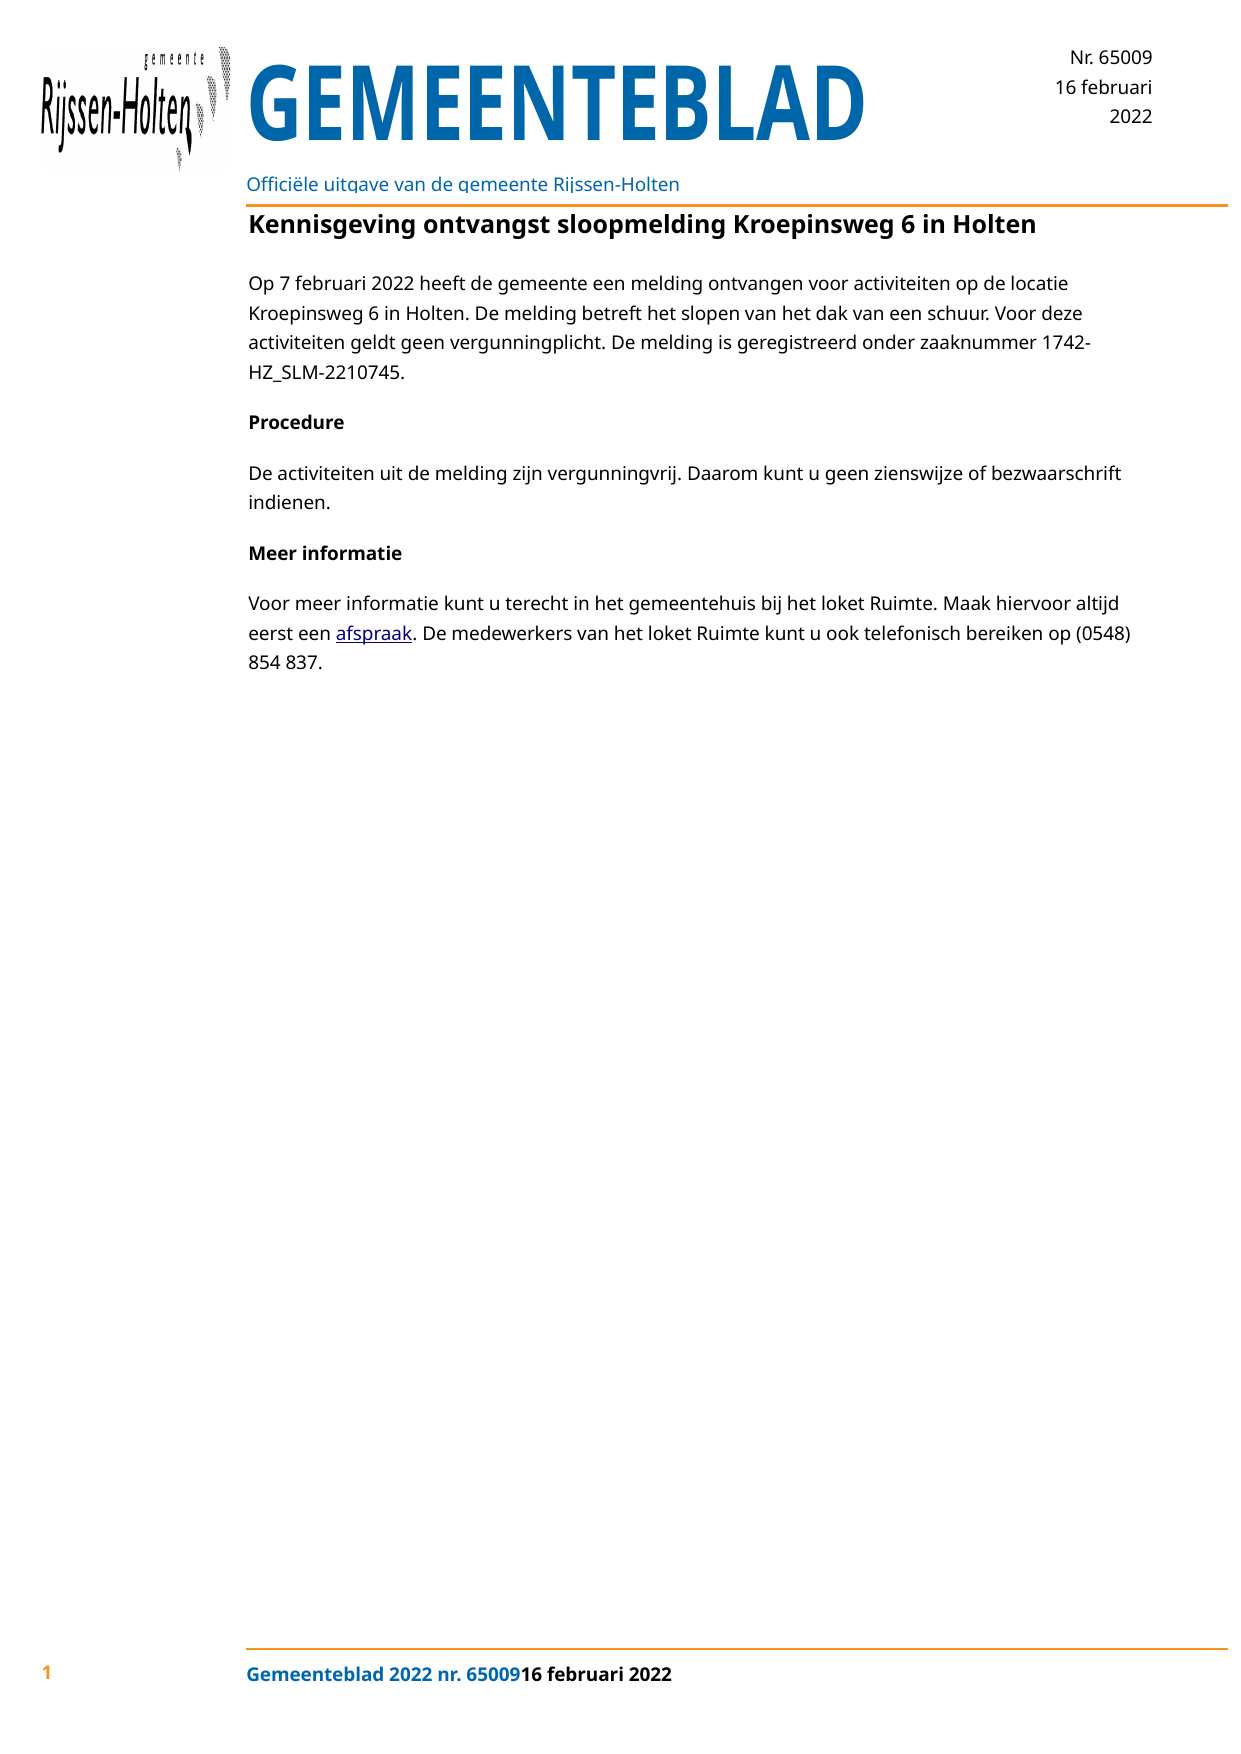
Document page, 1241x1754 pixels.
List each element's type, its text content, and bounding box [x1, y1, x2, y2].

text Voor meer informatie kunt u terecht in het gemeentehuis bij het loket Ruimte. Maak hiervoor altijd eerst een afspraak. De medewerkers van het loket Ruimte kunt u ook telefonisch bereiken op (0548) 854 837. [248, 590, 1152, 675]
text De activiteiten uit de melding zijn vergunningvrij. Daarom kunt u geen zienswijze of bezwaarschrift indienen. [248, 460, 1152, 515]
text Op 7 februari 2022 heeft de gemeente een melding ontvangen voor activiteiten op de locatie Kroepinsweg 6 in Holten. De melding betreft het slopen van het dak van een schuur. Voor deze activiteiten geldt geen vergunningplicht. De melding is geregistreerd onder zaaknummer 1742-HZ_SLM-2210745. [248, 270, 1152, 385]
text Meer informatie [248, 540, 1152, 566]
text Kennisgeving ontvangst sloopmelding Kroepinsweg 6 in Holten [248, 207, 1152, 241]
picture [41, 47, 231, 172]
text Procedure [248, 409, 1152, 435]
